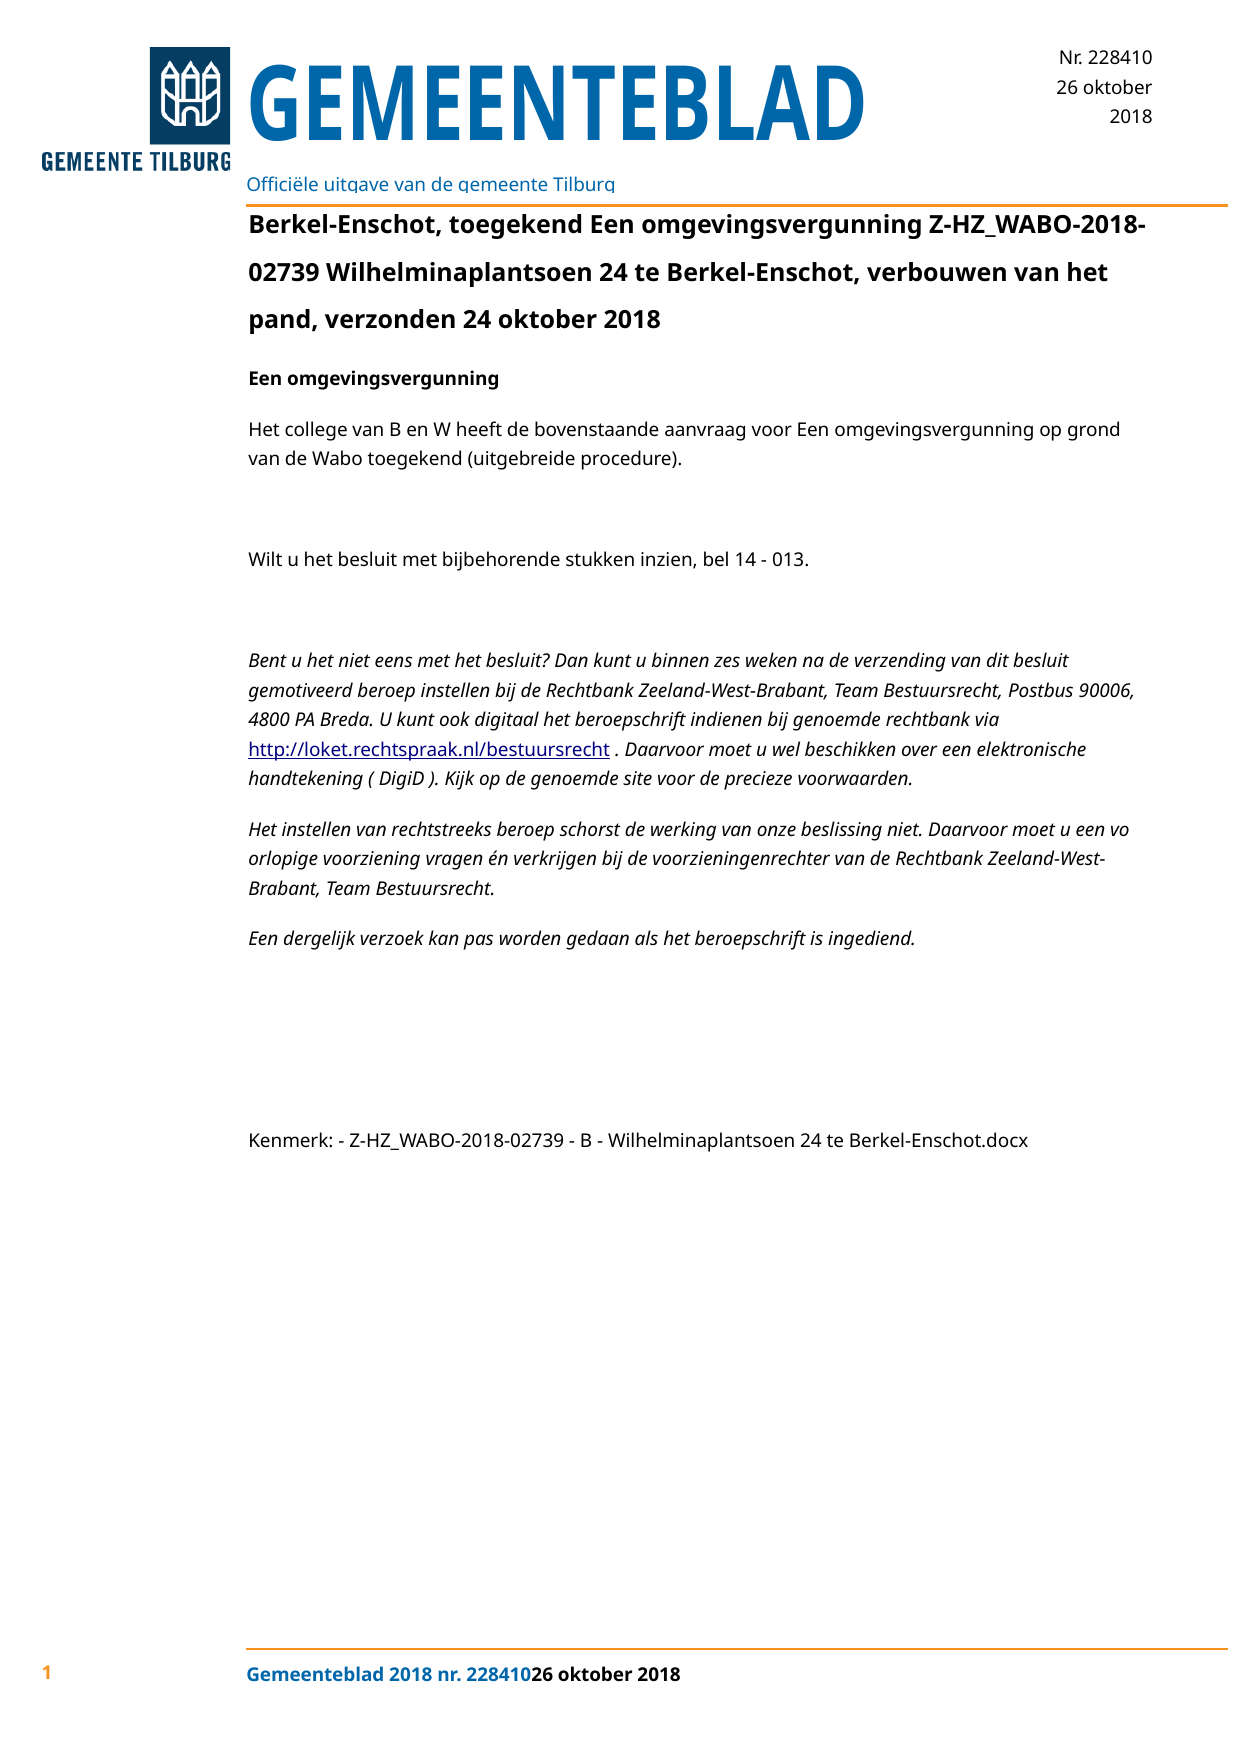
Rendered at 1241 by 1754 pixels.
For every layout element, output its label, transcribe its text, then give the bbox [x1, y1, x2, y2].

text Het college van B en W heeft de bovenstaande aanvraag voor Een omgevingsvergunning op grond van de Wabo toegekend (uitgebreide procedure). [248, 416, 1152, 471]
text Kenmerk: - Z-HZ_WABO-2018-02739 - B - Wilhelminaplantsoen 24 te Berkel-Enschot.docx [248, 1127, 1152, 1153]
text Wilt u het besluit met bijbehorende stukken inzien, bel 14 - 013. [248, 546, 1152, 572]
text Het instellen van rechtstreeks beroep schorst de werking van onze beslissing niet. Daarvoor moet u een vo orlopige voorziening vragen én verkrijgen bij de voorzieningenrechter van de Rechtbank Zeeland-West-Brabant, Team Bestuursrecht. [248, 816, 1152, 901]
text Bent u het niet eens met het besluit? Dan kunt u binnen zes weken na de verzending van dit besluit gemotiveerd beroep instellen bij de Rechtbank Zeeland-West-Brabant, Team Bestuursrecht, Postbus 90006, 4800 PA Breda. U kunt ook digitaal het beroepschrift indienen bij genoemde rechtbank via http://loket.rechtspraak.nl/bestuursrecht . Daarvoor moet u wel beschikken over een elektronische handtekening ( DigiD ). Kijk op de genoemde site voor de precieze voorwaarden. [248, 647, 1152, 791]
text Een dergelijk verzoek kan pas worden gedaan als het beroepschrift is ingediend. [248, 926, 1152, 951]
text Berkel-Enschot, toegekend Een omgevingsvergunning Z-HZ_WABO-2018-02739 Wilhelminaplantsoen 24 te Berkel-Enschot, verbouwen van het pand, verzonden 24 oktober 2018 [248, 207, 1152, 336]
text Een omgevingsvergunning [248, 366, 1152, 391]
picture [41, 47, 231, 172]
